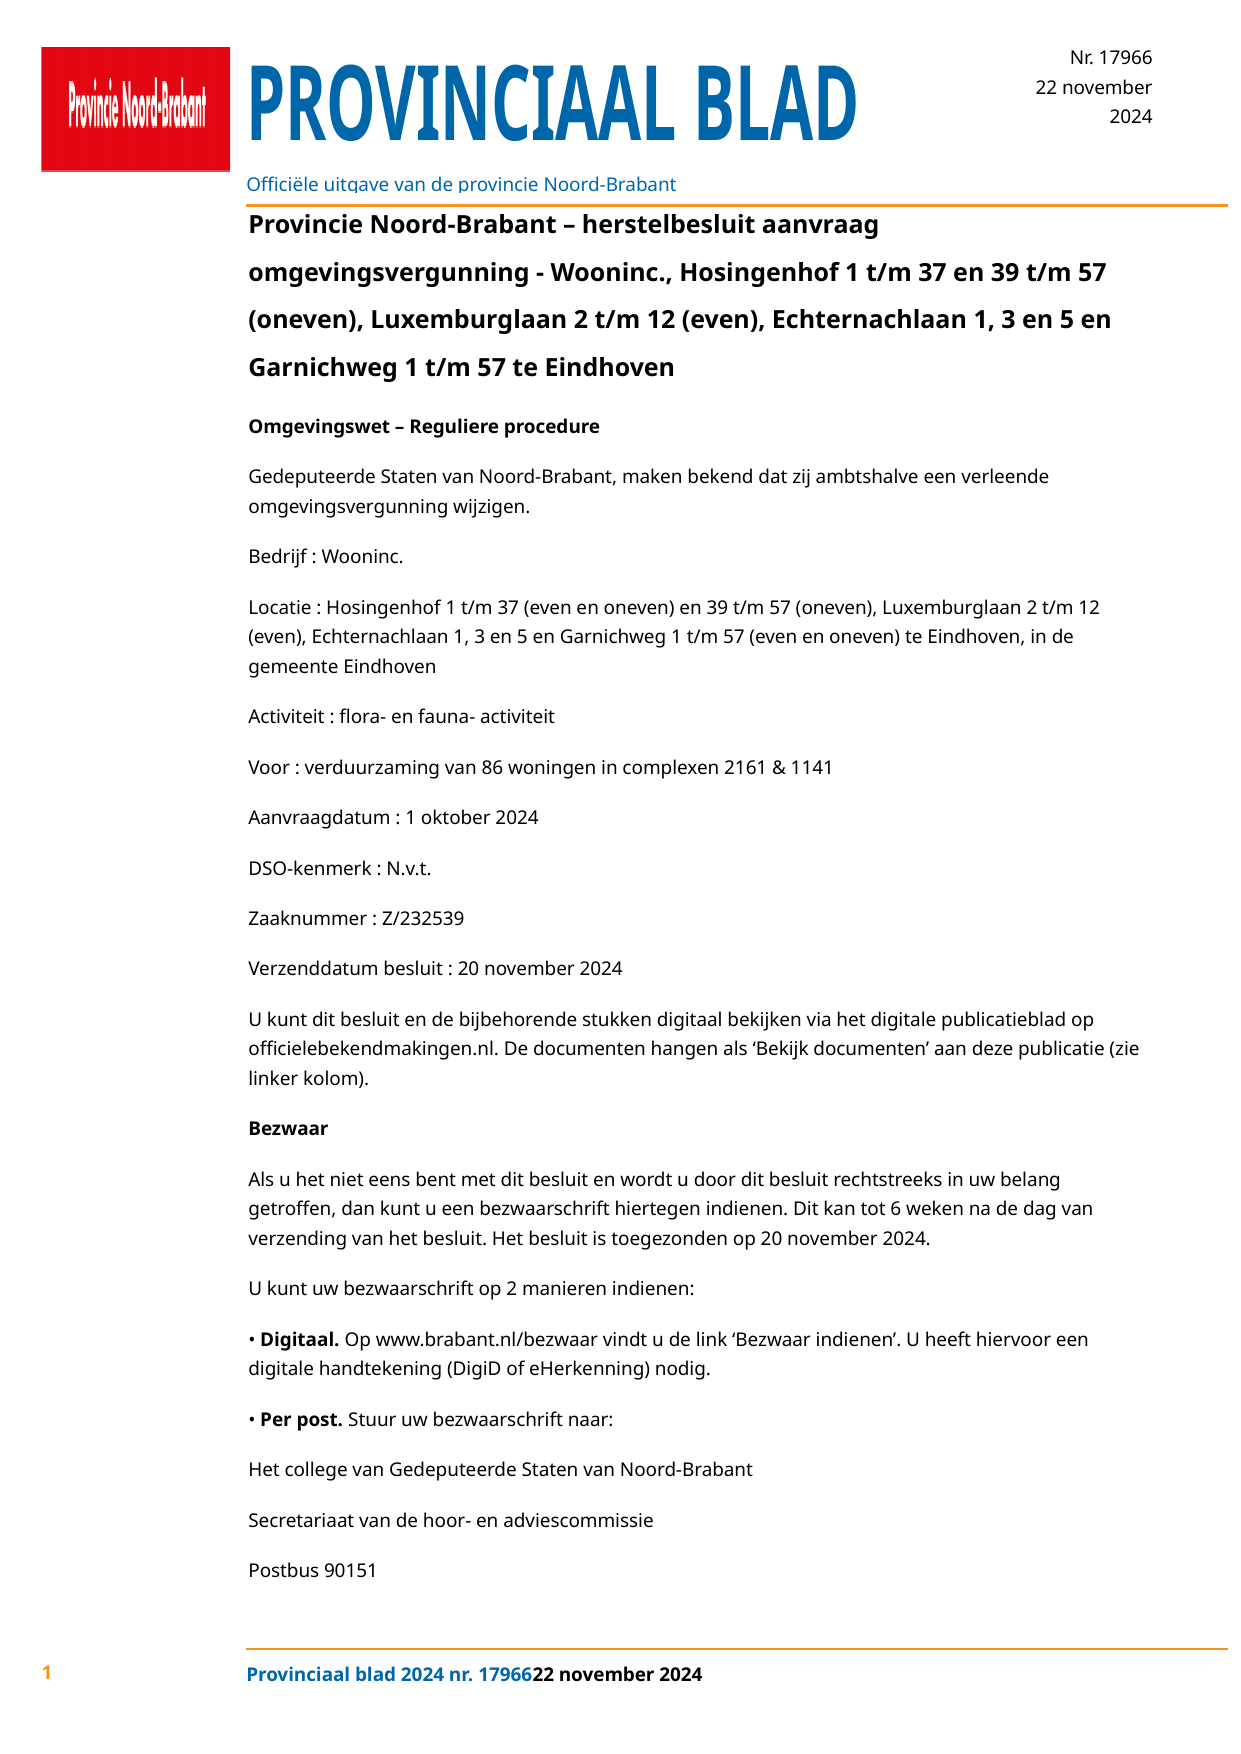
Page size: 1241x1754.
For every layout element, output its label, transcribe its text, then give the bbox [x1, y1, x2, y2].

text Zaaknummer : Z/232539 [248, 905, 1152, 931]
text Aanvraagdatum : 1 oktober 2024 [248, 804, 1152, 830]
text • Per post. Stuur uw bezwaarschrift naar: [248, 1406, 1152, 1432]
text Postbus 90151 [248, 1557, 1152, 1583]
text Activiteit : flora- en fauna- activiteit [248, 703, 1152, 729]
text Het college van Gedeputeerde Staten van Noord-Brabant [248, 1456, 1152, 1482]
text Secretariaat van de hoor- en adviescommissie [248, 1507, 1152, 1533]
text Gedeputeerde Staten van Noord-Brabant, maken bekend dat zij ambtshalve een verleende omgevingsvergunning wijzigen. [248, 463, 1152, 519]
text Voor : verduurzaming van 86 woningen in complexen 2161 & 1141 [248, 754, 1152, 780]
text U kunt uw bezwaarschrift op 2 manieren indienen: [248, 1276, 1152, 1301]
text Verzenddatum besluit : 20 november 2024 [248, 956, 1152, 981]
picture [41, 47, 231, 172]
text U kunt dit besluit en de bijbehorende stukken digitaal bekijken via het digitale publicatieblad op officielebekendmakingen.nl. De documenten hangen als ‘Bekijk documenten’ aan deze publicatie (zie linker kolom). [248, 1006, 1152, 1091]
text Provincie Noord-Brabant – herstelbesluit aanvraag omgevingsvergunning - Wooninc., Hosingenhof 1 t/m 37 en 39 t/m 57 (oneven), Luxemburglaan 2 t/m 12 (even), Echternachlaan 1, 3 en 5 en Garnichweg 1 t/m 57 te Eindhoven [248, 207, 1152, 384]
text Als u het niet eens bent met dit besluit en wordt u door dit besluit rechtstreeks in uw belang getroffen, dan kunt u een bezwaarschrift hiertegen indienen. Dit kan tot 6 weken na de dag van verzending van het besluit. Het besluit is toegezonden op 20 november 2024. [248, 1166, 1152, 1251]
text • Digitaal. Op www.brabant.nl/bezwaar vindt u de link ‘Bezwaar indienen’. U heeft hiervoor een digitale handtekening (DigiD of eHerkenning) nodig. [248, 1326, 1152, 1381]
text Bezwaar [248, 1116, 1152, 1141]
text Locatie : Hosingenhof 1 t/m 37 (even en oneven) en 39 t/m 57 (oneven), Luxemburglaan 2 t/m 12 (even), Echternachlaan 1, 3 en 5 en Garnichweg 1 t/m 57 (even en oneven) te Eindhoven, in de gemeente Eindhoven [248, 594, 1152, 679]
text DSO-kenmerk : N.v.t. [248, 855, 1152, 881]
text Bedrijf : Wooninc. [248, 543, 1152, 569]
text Omgevingswet – Reguliere procedure [248, 413, 1152, 439]
